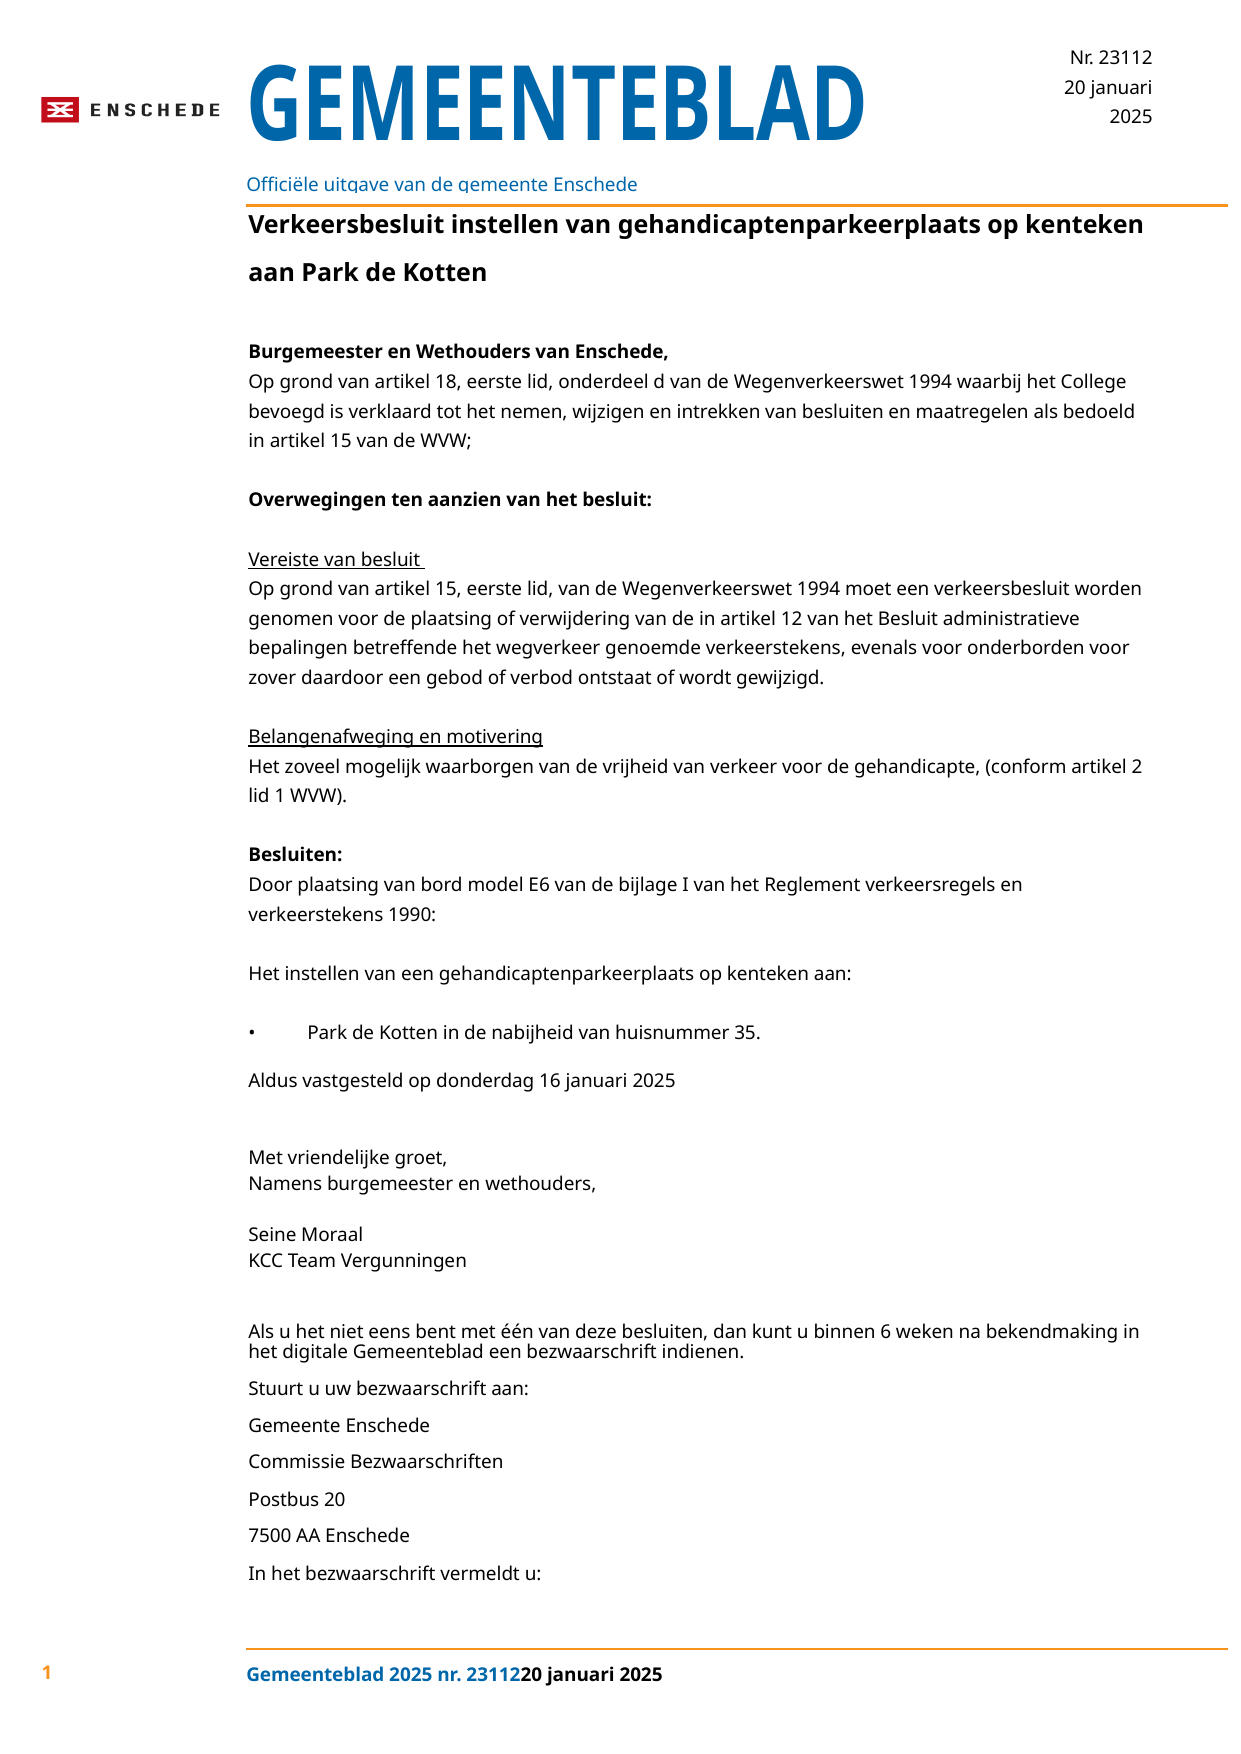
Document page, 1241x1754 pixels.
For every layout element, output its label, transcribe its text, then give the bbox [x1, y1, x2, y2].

text Aldus vastgesteld op donderdag 16 januari 2025 [248, 1067, 1152, 1093]
text Op grond van artikel 15, eerste lid, van de Wegenverkeerswet 1994 moet een verkeersbesluit worden genomen voor de plaatsing of verwijdering van de in artikel 12 van het Besluit administratieve bepalingen betreffende het wegverkeer genoemde verkeerstekens, evenals voor onderborden voor zover daardoor een gebod of verbod ontstaat of wordt gewijzigd. [248, 575, 1152, 690]
text Stuurt u uw bezwaarschrift aan: [248, 1379, 1152, 1399]
text In het bezwaarschrift vermeldt u: [248, 1564, 1152, 1584]
text Seine Moraal [248, 1221, 1152, 1247]
text Burgemeester en Wethouders van Enschede, [248, 339, 1152, 364]
text Verkeersbesluit instellen van gehandicaptenparkeerplaats op kenteken aan Park de Kotten [248, 207, 1152, 288]
text Als u het niet eens bent met één van deze besluiten, dan kunt u binnen 6 weken na bekendmaking in het digitale Gemeenteblad een bezwaarschrift indienen. [248, 1323, 1152, 1362]
text KCC Team Vergunningen [248, 1247, 1152, 1273]
text Gemeente Enschede [248, 1417, 1152, 1436]
text Besluiten: [248, 842, 1152, 867]
text Overwegingen ten aanzien van het besluit: [248, 487, 1152, 512]
list Park de Kotten in de nabijheid van huisnummer 35. [248, 1019, 1152, 1045]
text 7500 AA Enschede [248, 1527, 1152, 1547]
text Door plaatsing van bord model E6 van de bijlage I van het Reglement verkeersregels en verkeerstekens 1990: [248, 871, 1152, 926]
text Het zoveel mogelijk waarborgen van de vrijheid van verkeer voor de gehandicapte, (conform artikel 2 lid 1 WVW). [248, 753, 1152, 808]
text Het instellen van een gehandicaptenparkeerplaats op kenteken aan: [248, 960, 1152, 986]
text Namens burgemeester en wethouders, [248, 1170, 1152, 1196]
text Commissie Bezwaarschriften [248, 1453, 1152, 1473]
text Op grond van artikel 18, eerste lid, onderdeel d van de Wegenverkeerswet 1994 waarbij het College bevoegd is verklaard tot het nemen, wijzigen en intrekken van besluiten en maatregelen als bedoeld in artikel 15 van de WVW; [248, 368, 1152, 453]
text Belangenafweging en motivering [248, 723, 1152, 749]
picture [41, 47, 231, 172]
text Postbus 20 [248, 1491, 1152, 1510]
text Vereiste van besluit [248, 546, 1152, 571]
text Met vriendelijke groet, [248, 1144, 1152, 1170]
